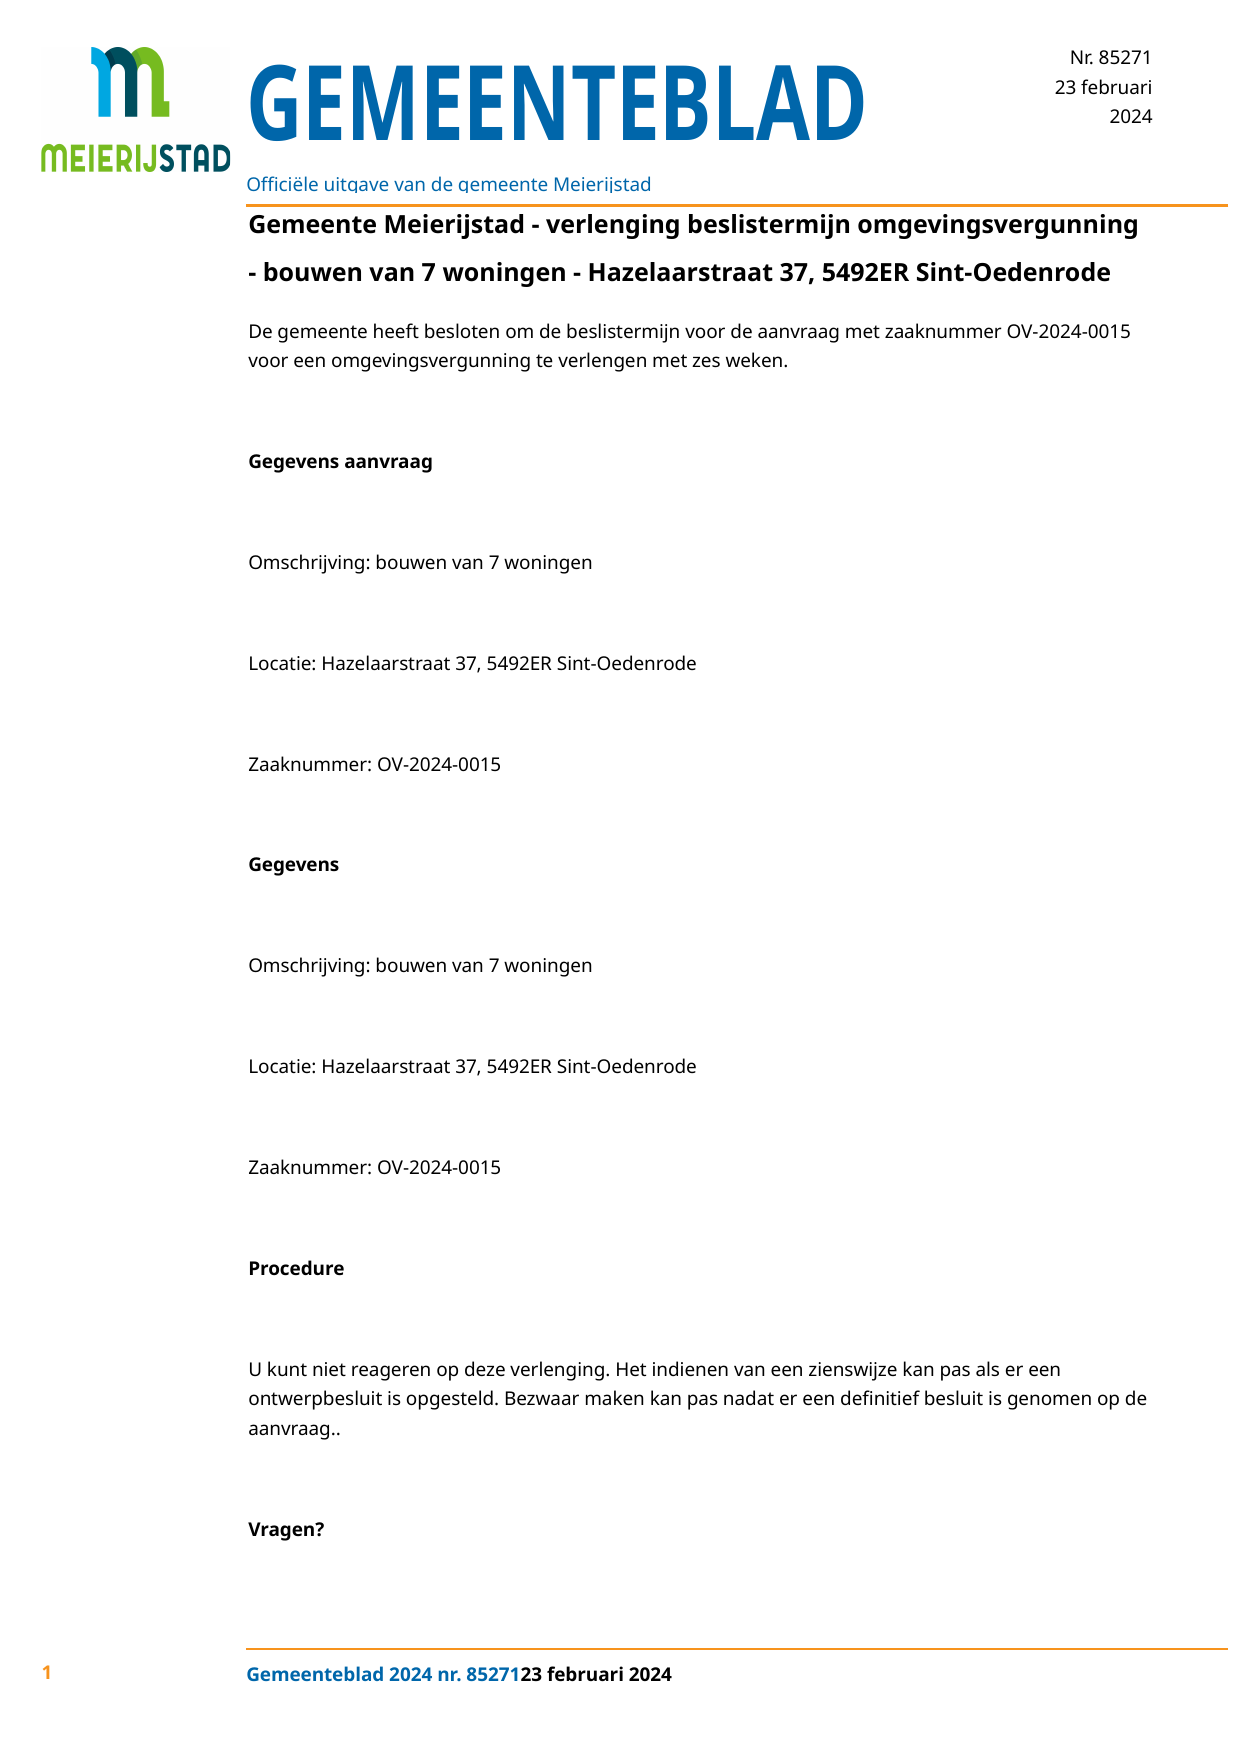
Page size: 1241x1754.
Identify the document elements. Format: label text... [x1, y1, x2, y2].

picture [41, 47, 231, 172]
text Gegevens aanvraag [248, 448, 1152, 474]
text Locatie: Hazelaarstraat 37, 5492ER Sint-Oedenrode [248, 1053, 1152, 1079]
text Omschrijving: bouwen van 7 woningen [248, 549, 1152, 575]
text Omschrijving: bouwen van 7 woningen [248, 952, 1152, 978]
text De gemeente heeft besloten om de beslistermijn voor de aanvraag met zaaknummer OV-2024-0015 voor een omgevingsvergunning te verlengen met zes weken. [248, 318, 1152, 373]
text Zaaknummer: OV-2024-0015 [248, 751, 1152, 777]
text Zaaknummer: OV-2024-0015 [248, 1154, 1152, 1180]
text Gemeente Meierijstad - verlenging beslistermijn omgevingsvergunning - bouwen van 7 woningen - Hazelaarstraat 37, 5492ER Sint-Oedenrode [248, 207, 1152, 288]
text Procedure [248, 1255, 1152, 1281]
text Locatie: Hazelaarstraat 37, 5492ER Sint-Oedenrode [248, 650, 1152, 676]
text Vragen? [248, 1516, 1152, 1542]
text Gegevens [248, 852, 1152, 877]
text U kunt niet reageren op deze verlenging. Het indienen van een zienswijze kan pas als er een ontwerpbesluit is opgesteld. Bezwaar maken kan pas nadat er een definitief besluit is genomen op de aanvraag.. [248, 1356, 1152, 1441]
